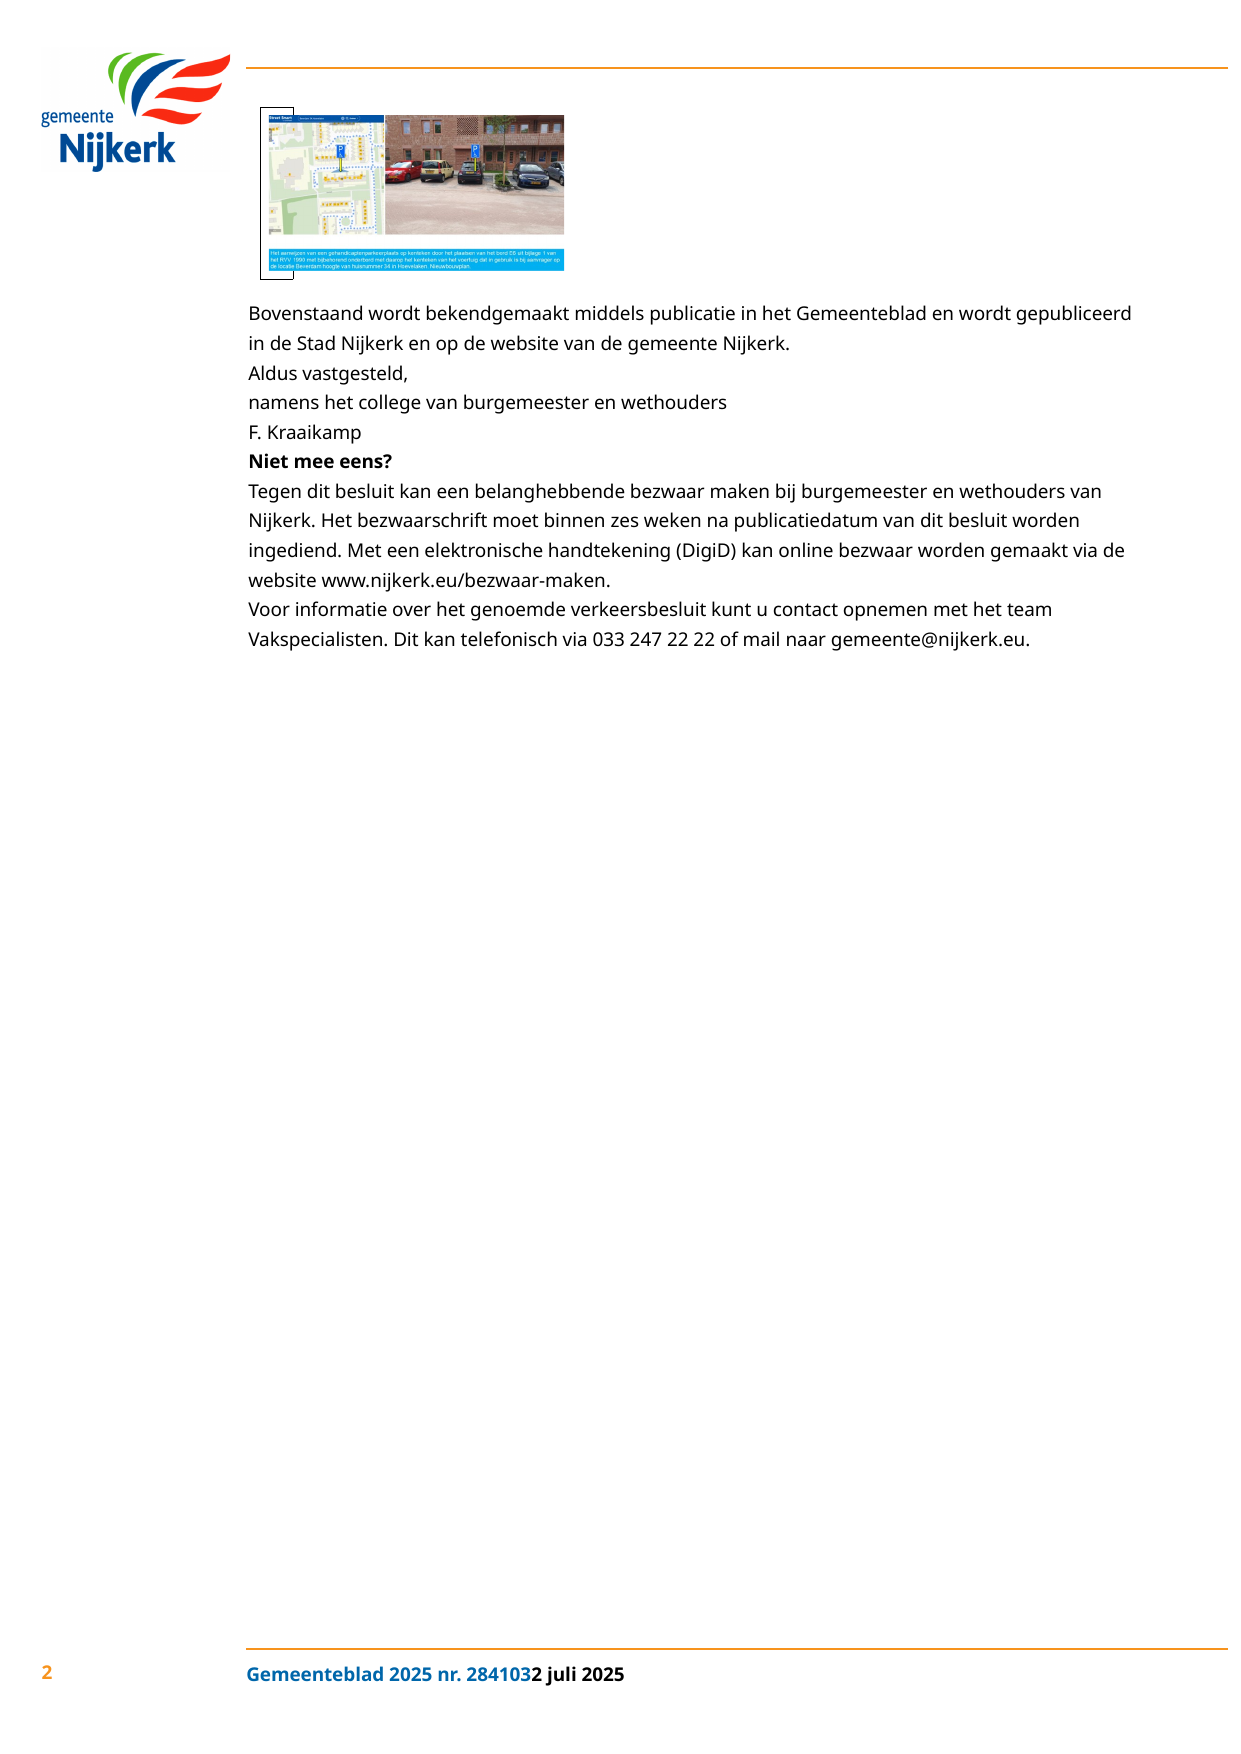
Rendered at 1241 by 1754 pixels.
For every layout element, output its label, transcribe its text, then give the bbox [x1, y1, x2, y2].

text Niet mee eens? [248, 448, 1152, 474]
text Tegen dit besluit kan een belanghebbende bezwaar maken bij burgemeester en wethouders van Nijkerk. Het bezwaarschrift moet binnen zes weken na publicatiedatum van dit besluit worden ingediend. Met een elektronische handtekening (DigiD) kan online bezwaar worden gemaakt via de website www.nijkerk.eu/bezwaar-maken. [248, 478, 1152, 593]
text Voor informatie over het genoemde verkeersbesluit kunt u contact opnemen met het team Vakspecialisten. Dit kan telefonisch via 033 247 22 22 of mail naar gemeente@nijkerk.eu. [248, 596, 1152, 652]
text Aldus vastgesteld, [248, 360, 1152, 386]
picture [41, 47, 231, 172]
text Bovenstaand wordt bekendgemaakt middels publicatie in het Gemeenteblad en wordt gepubliceerd in de Stad Nijkerk en op de website van de gemeente Nijkerk. [248, 301, 1152, 356]
text namens het college van burgemeester en wethouders [248, 389, 1152, 415]
picture [279, 265, 339, 271]
picture [268, 115, 565, 249]
text F. Kraaikamp [248, 419, 1152, 445]
